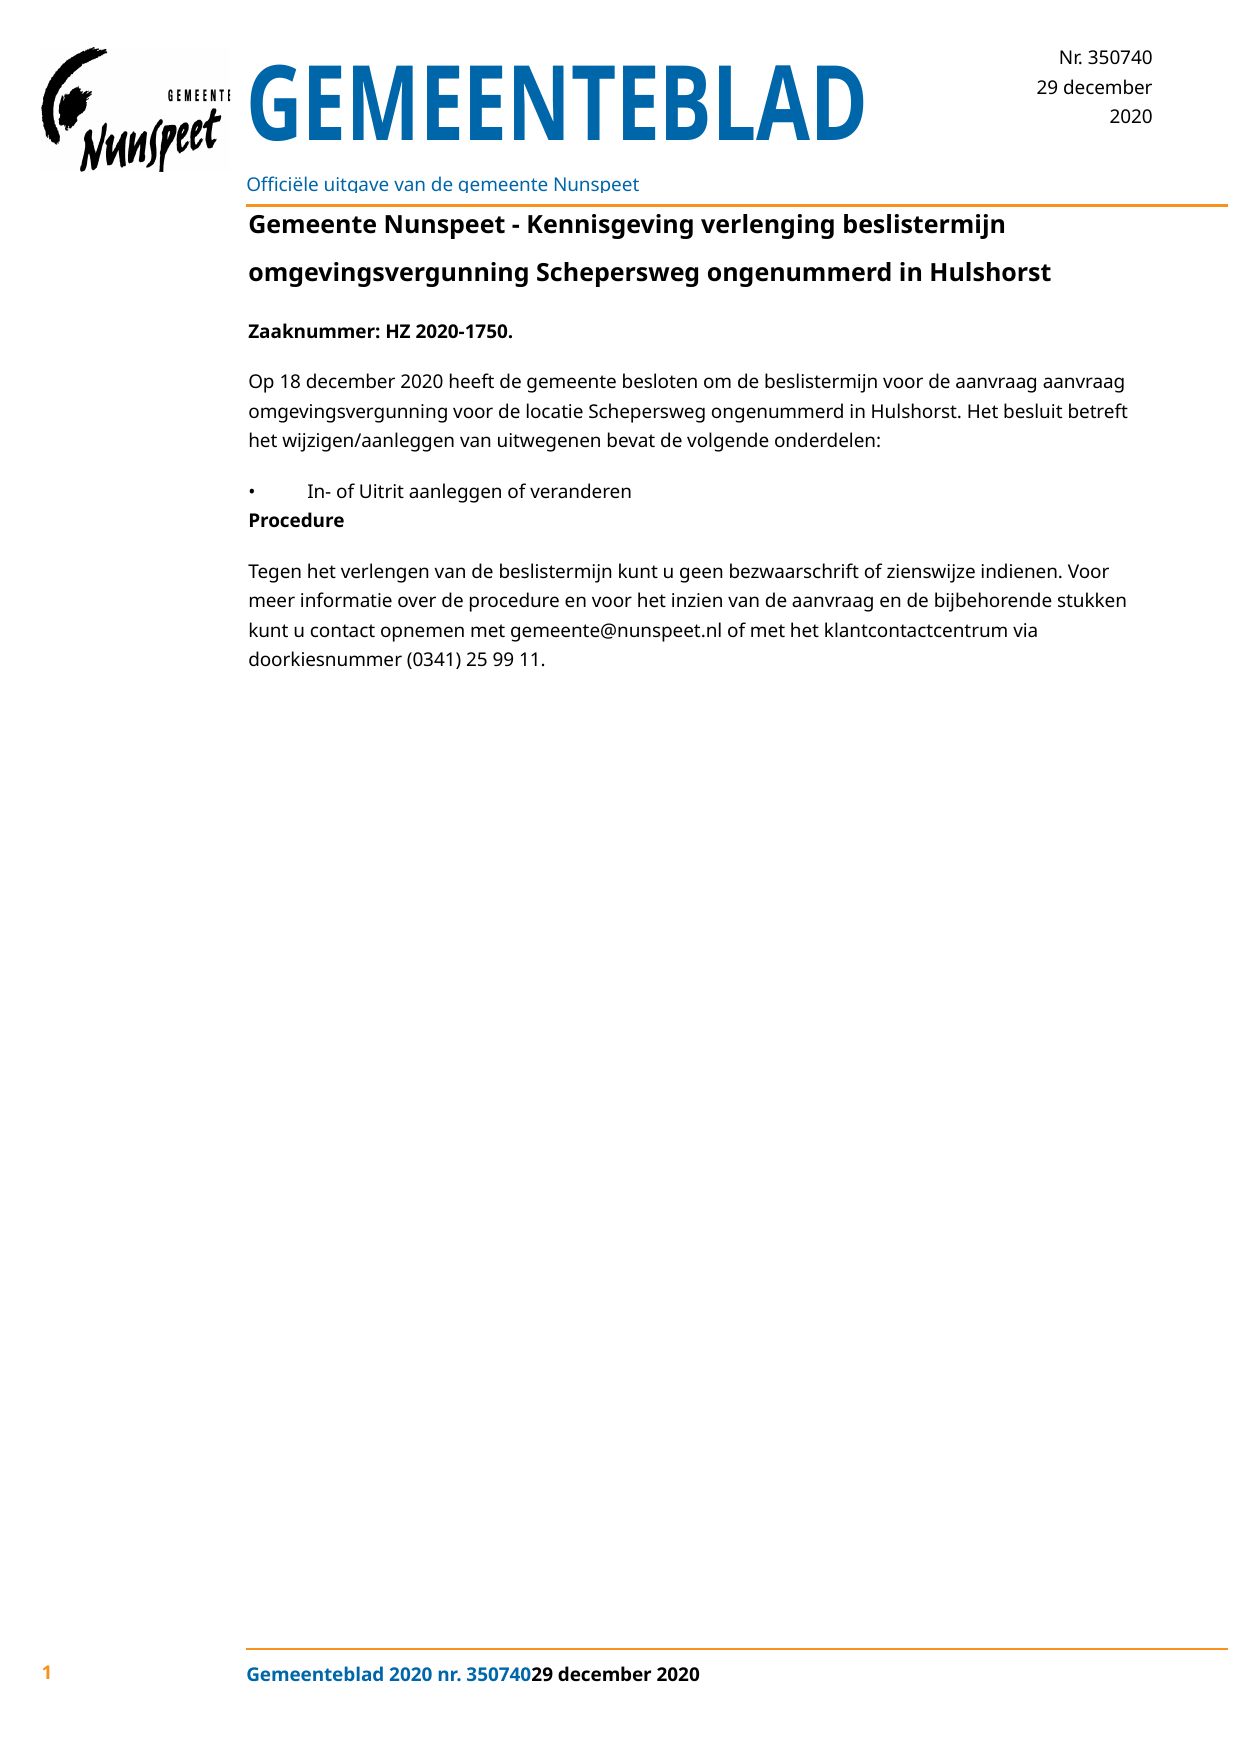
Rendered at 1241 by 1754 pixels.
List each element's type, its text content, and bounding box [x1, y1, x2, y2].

text Op 18 december 2020 heeft de gemeente besloten om de beslistermijn voor de aanvraag aanvraag omgevingsvergunning voor de locatie Schepersweg ongenummerd in Hulshorst. Het besluit betreft het wijzigen/aanleggen van uitwegenen bevat de volgende onderdelen: [248, 368, 1152, 453]
text Tegen het verlengen van de beslistermijn kunt u geen bezwaarschrift of zienswijze indienen. Voor meer informatie over de procedure en voor het inzien van de aanvraag en de bijbehorende stukken kunt u contact opnemen met gemeente@nunspeet.nl of met het klantcontactcentrum via doorkiesnummer (0341) 25 99 11. [248, 558, 1152, 672]
picture [41, 47, 231, 172]
list In- of Uitrit aanleggen of veranderen [248, 478, 1152, 504]
text Zaaknummer: HZ 2020-1750. [248, 318, 1152, 344]
text Procedure [248, 507, 1152, 533]
text Gemeente Nunspeet - Kennisgeving verlenging beslistermijn omgevingsvergunning Schepersweg ongenummerd in Hulshorst [248, 207, 1152, 288]
